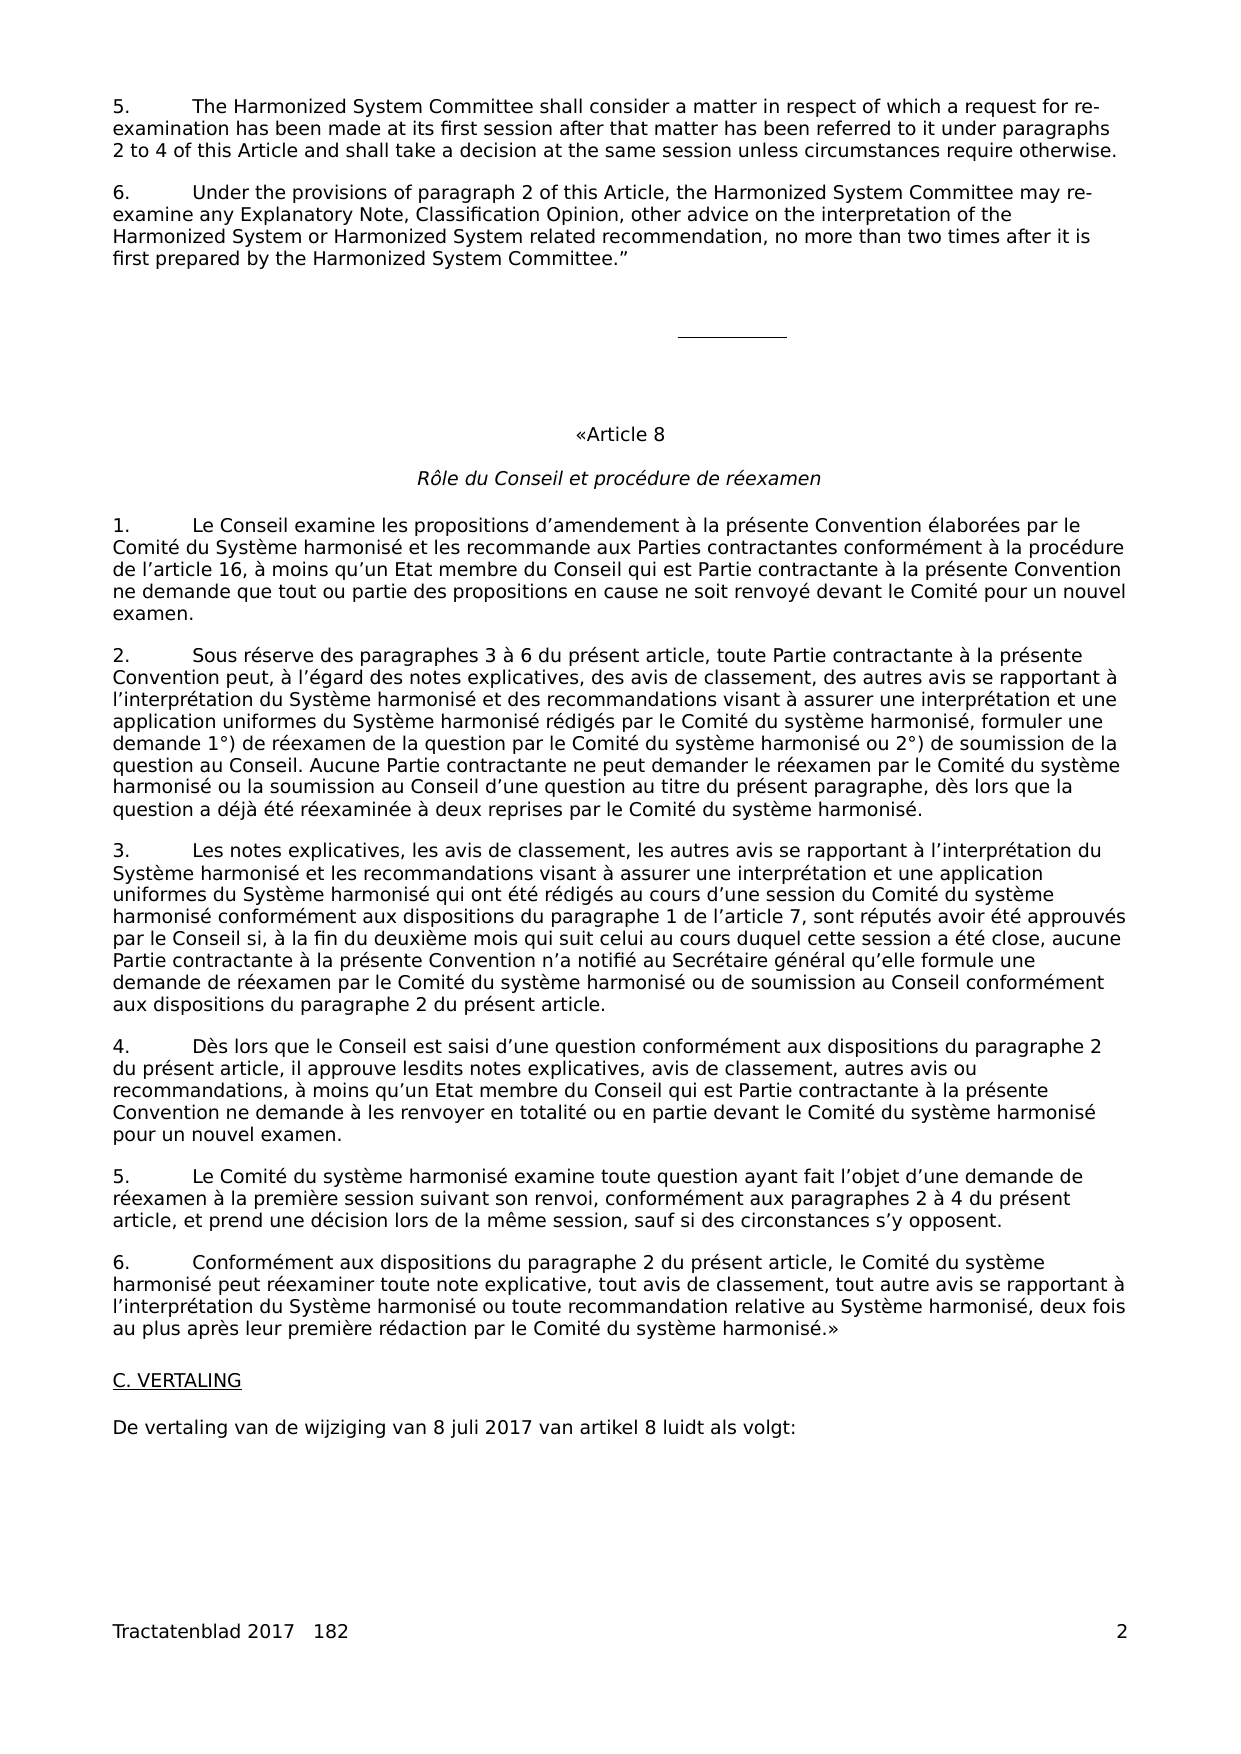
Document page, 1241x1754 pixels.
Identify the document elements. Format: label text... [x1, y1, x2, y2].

text 6. Under the provisions of paragraph 2 of this Article, the Harmonized System Committee may re-examine any Explanatory Note, Classification Opinion, other advice on the interpretation of the Harmonized System or Harmonized System related recommendation, no more than two times after it is first prepared by the Harmonized System Committee.” [112, 182, 1128, 270]
text 6. Conformément aux dispositions du paragraphe 2 du présent article, le Comité du système harmonisé peut réexaminer toute note explicative, tout avis de classement, tout autre avis se rapportant à l’interprétation du Système harmonisé ou toute recommandation relative au Système harmonisé, deux fois au plus après leur première rédaction par le Comité du système harmonisé.» [112, 1252, 1128, 1340]
text De vertaling van de wijziging van 8 juli 2017 van artikel 8 luidt als volgt: [112, 1417, 1128, 1439]
text 2. Sous réserve des paragraphes 3 à 6 du présent article, toute Partie contractante à la présente Convention peut, à l’égard des notes explicatives, des avis de classement, des autres avis se rapportant à l’interprétation du Système harmonisé et des recommandations visant à assurer une interprétation et une application uniformes du Système harmonisé rédigés par le Comité du système harmonisé, formuler une demande 1°) de réexamen de la question par le Comité du système harmonisé ou 2°) de soumission de la question au Conseil. Aucune Partie contractante ne peut demander le réexamen par le Comité du système harmonisé ou la soumission au Conseil d’une question au titre du présent paragraphe, dès lors que la question a déjà été réexaminée à deux reprises par le Comité du système harmonisé. [112, 644, 1128, 820]
subtitle C. VERTALING [112, 1370, 1128, 1392]
text 4. Dès lors que le Conseil est saisi d’une question conformément aux dispositions du paragraphe 2 du présent article, il approuve lesdits notes explicatives, avis de classement, autres avis ou recommandations, à moins qu’un Etat membre du Conseil qui est Partie contractante à la présente Convention ne demande à les renvoyer en totalité ou en partie devant le Comité du système harmonisé pour un nouvel examen. [112, 1036, 1128, 1146]
text 5. The Harmonized System Committee shall consider a matter in respect of which a request for re-examination has been made at its first session after that matter has been referred to it under paragraphs 2 to 4 of this Article and shall take a decision at the same session unless circumstances require otherwise. [112, 96, 1128, 162]
text 1. Le Conseil examine les propositions d’amendement à la présente Convention élaborées par le Comité du Système harmonisé et les recommande aux Parties contractantes conformément à la procédure de l’article 16, à moins qu’un Etat membre du Conseil qui est Partie contractante à la présente Convention ne demande que tout ou partie des propositions en cause ne soit renvoyé devant le Comité pour un nouvel examen. [112, 515, 1128, 624]
text 5. Le Comité du système harmonisé examine toute question ayant fait l’objet d’une demande de réexamen à la première session suivant son renvoi, conformément aux paragraphes 2 à 4 du présent article, et prend une décision lors de la même session, sauf si des circonstances s’y opposent. [112, 1166, 1128, 1232]
subtitle «Article 8 Rôle du Conseil et procédure de réexamen [112, 424, 1128, 490]
text 3. Les notes explicatives, les avis de classement, les autres avis se rapportant à l’interprétation du Système harmonisé et les recommandations visant à assurer une interprétation et une application uniformes du Système harmonisé qui ont été rédigés au cours d’une session du Comité du système harmonisé conformément aux dispositions du paragraphe 1 de l’article 7, sont réputés avoir été approuvés par le Conseil si, à la fin du deuxième mois qui suit celui au cours duquel cette session a été close, aucune Partie contractante à la présente Convention n’a notifié au Secrétaire général qu’elle formule une demande de réexamen par le Comité du système harmonisé ou de soumission au Conseil conformément aux dispositions du paragraphe 2 du présent article. [112, 840, 1128, 1016]
